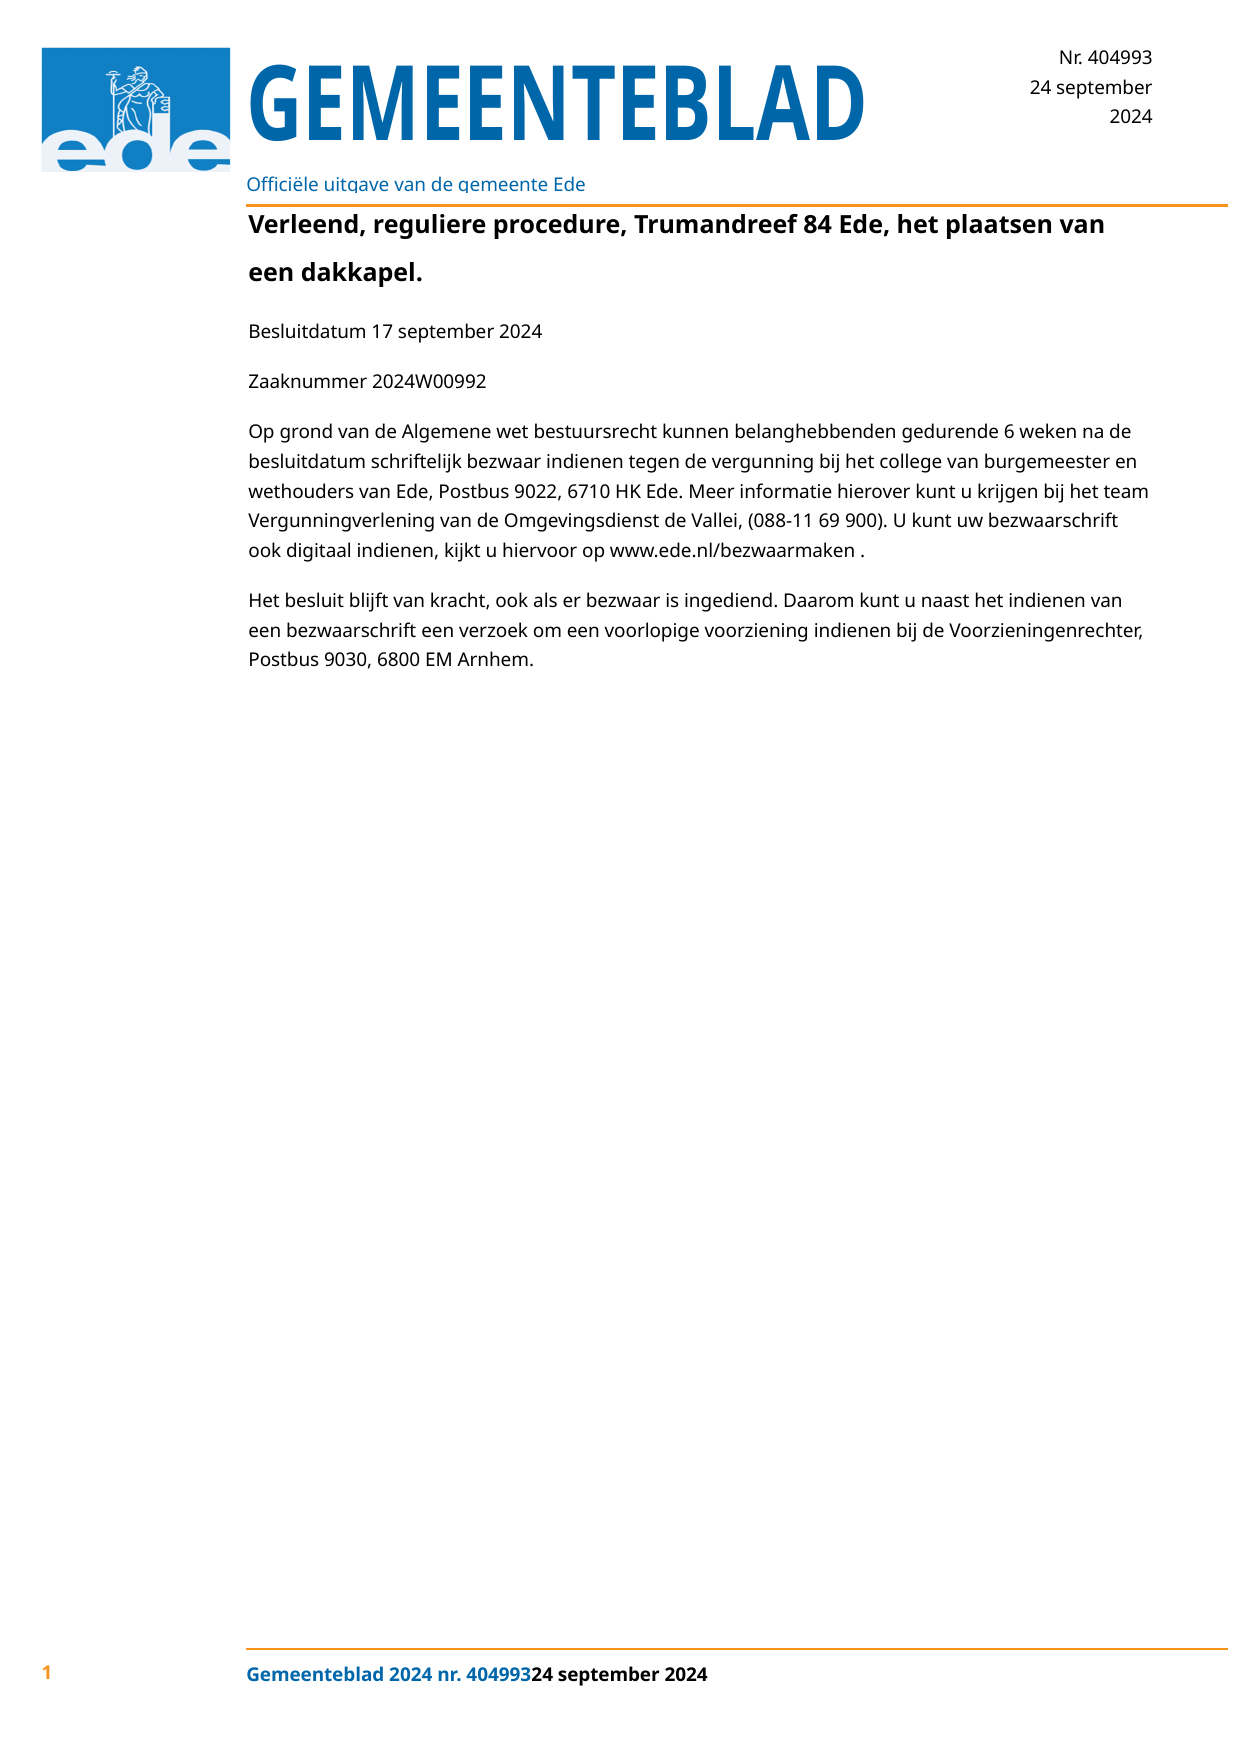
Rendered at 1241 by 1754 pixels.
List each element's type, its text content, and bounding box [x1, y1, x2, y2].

text Besluitdatum 17 september 2024 [248, 318, 1152, 344]
text Zaaknummer 2024W00992 [248, 368, 1152, 394]
text Het besluit blijft van kracht, ook als er bezwaar is ingediend. Daarom kunt u naast het indienen van een bezwaarschrift een verzoek om een voorlopige voorziening indienen bij de Voorzieningenrechter, Postbus 9030, 6800 EM Arnhem. [248, 587, 1152, 672]
text Verleend, reguliere procedure, Trumandreef 84 Ede, het plaatsen van een dakkapel. [248, 207, 1152, 288]
picture [41, 47, 231, 172]
text Op grond van de Algemene wet bestuursrecht kunnen belanghebbenden gedurende 6 weken na de besluitdatum schriftelijk bezwaar indienen tegen de vergunning bij het college van burgemeester en wethouders van Ede, Postbus 9022, 6710 HK Ede. Meer informatie hierover kunt u krijgen bij het team Vergunningverlening van de Omgevingsdienst de Vallei, (088-11 69 900). U kunt uw bezwaarschrift ook digitaal indienen, kijkt u hiervoor op www.ede.nl/bezwaarmaken . [248, 419, 1152, 563]
